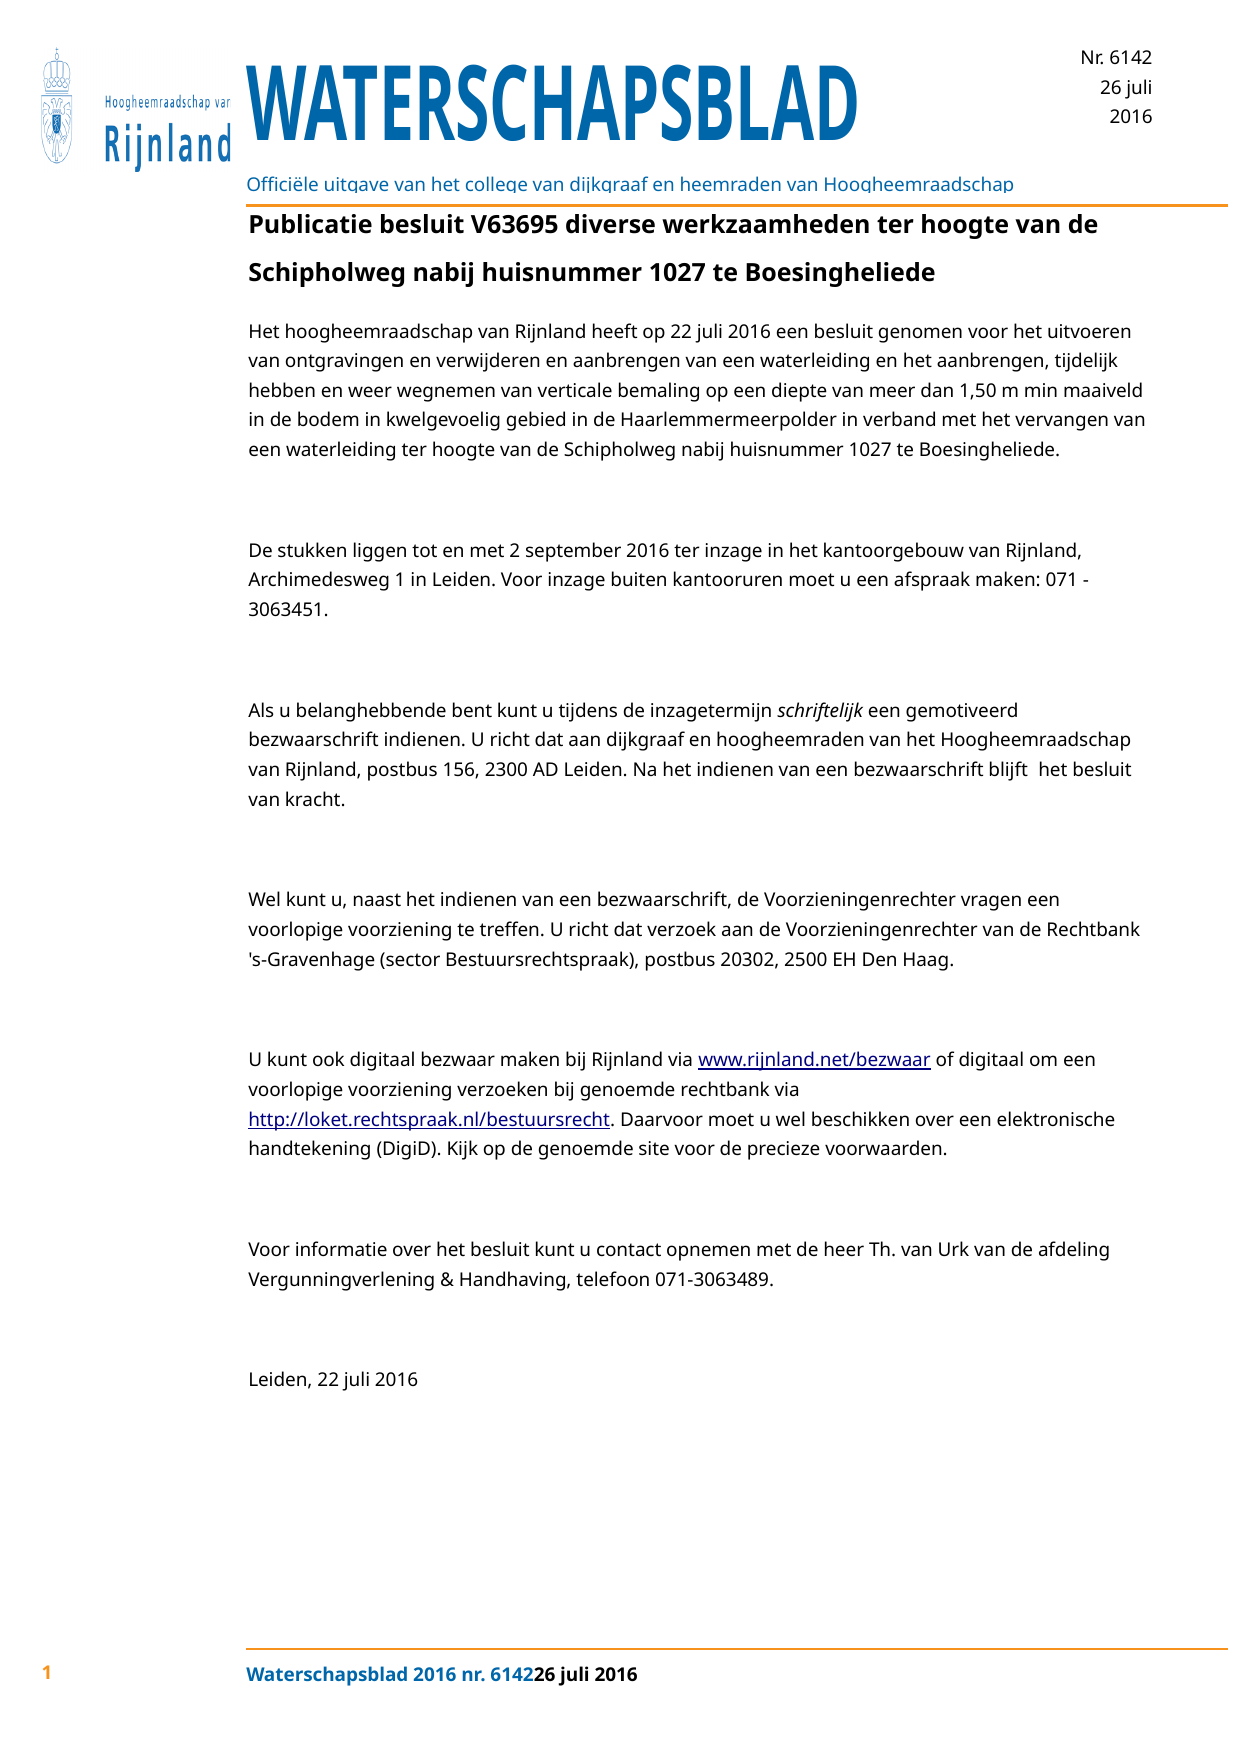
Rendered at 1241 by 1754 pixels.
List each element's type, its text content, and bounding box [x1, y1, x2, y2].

text Wel kunt u, naast het indienen van een bezwaarschrift, de Voorzieningenrechter vragen een voorlopige voorziening te treffen. U richt dat verzoek aan de Voorzieningenrechter van de Rechtbank 's-Gravenhage (sector Bestuursrechtspraak), postbus 20302, 2500 EH Den Haag. [248, 887, 1152, 972]
text U kunt ook digitaal bezwaar maken bij Rijnland via www.rijnland.net/bezwaar of digitaal om een voorlopige voorziening verzoeken bij genoemde rechtbank via http://loket.rechtspraak.nl/bestuursrecht. Daarvoor moet u wel beschikken over een elektronische handtekening (DigiD). Kijk op de genoemde site voor de precieze voorwaarden. [248, 1047, 1152, 1161]
text Voor informatie over het besluit kunt u contact opnemen met de heer Th. van Urk van de afdeling Vergunningverlening & Handhaving, telefoon 071-3063489. [248, 1236, 1152, 1292]
text Leiden, 22 juli 2016 [248, 1367, 1152, 1392]
picture [41, 47, 231, 172]
text Het hoogheemraadschap van Rijnland heeft op 22 juli 2016 een besluit genomen voor het uitvoeren van ontgravingen en verwijderen en aanbrengen van een waterleiding en het aanbrengen, tijdelijk hebben en weer wegnemen van verticale bemaling op een diepte van meer dan 1,50 m min maaiveld in de bodem in kwelgevoelig gebied in de Haarlemmermeerpolder in verband met het vervangen van een waterleiding ter hoogte van de Schipholweg nabij huisnummer 1027 te Boesingheliede. [248, 318, 1152, 462]
text Als u belanghebbende bent kunt u tijdens de inzagetermijn schriftelijk een gemotiveerd bezwaarschrift indienen. U richt dat aan dijkgraaf en hoogheemraden van het Hoogheemraadschap van Rijnland, postbus 156, 2300 AD Leiden. Na het indienen van een bezwaarschrift blijft het besluit van kracht. [248, 697, 1152, 812]
text Publicatie besluit V63695 diverse werkzaamheden ter hoogte van de Schipholweg nabij huisnummer 1027 te Boesingheliede [248, 207, 1152, 288]
text De stukken liggen tot en met 2 september 2016 ter inzage in het kantoorgebouw van Rijnland, Archimedesweg 1 in Leiden. Voor inzage buiten kantooruren moet u een afspraak maken: 071 - 3063451. [248, 537, 1152, 622]
